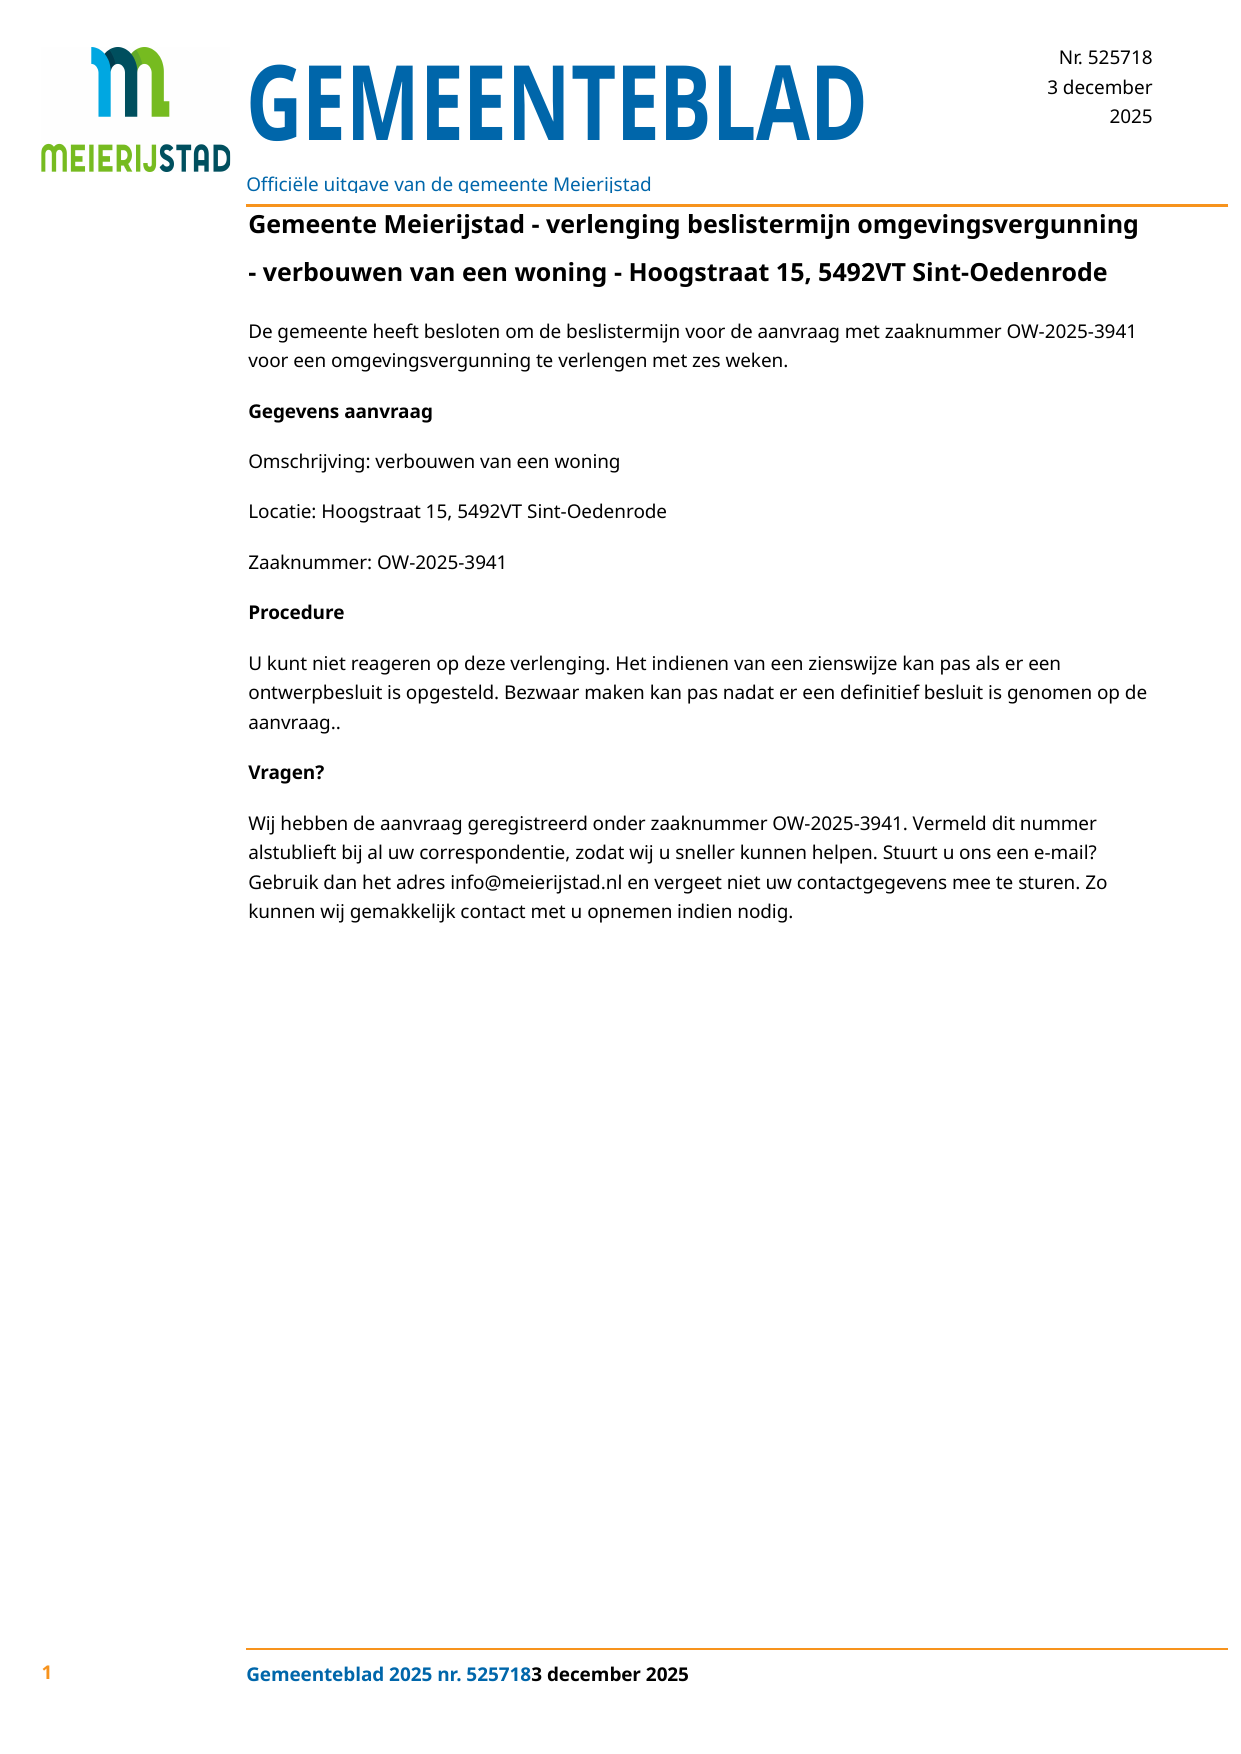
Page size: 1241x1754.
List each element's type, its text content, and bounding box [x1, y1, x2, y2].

text U kunt niet reageren op deze verlenging. Het indienen van een zienswijze kan pas als er een ontwerpbesluit is opgesteld. Bezwaar maken kan pas nadat er een definitief besluit is genomen op de aanvraag.. [248, 650, 1152, 735]
text De gemeente heeft besloten om de beslistermijn voor de aanvraag met zaaknummer OW-2025-3941 voor een omgevingsvergunning te verlengen met zes weken. [248, 318, 1152, 373]
text Zaaknummer: OW-2025-3941 [248, 549, 1152, 575]
text Wij hebben de aanvraag geregistreerd onder zaaknummer OW-2025-3941. Vermeld dit nummer alstublieft bij al uw correspondentie, zodat wij u sneller kunnen helpen. Stuurt u ons een e-mail? Gebruik dan het adres info@meierijstad.nl en vergeet niet uw contactgegevens mee te sturen. Zo kunnen wij gemakkelijk contact met u opnemen indien nodig. [248, 810, 1152, 924]
text Vragen? [248, 759, 1152, 785]
text Gemeente Meierijstad - verlenging beslistermijn omgevingsvergunning - verbouwen van een woning - Hoogstraat 15, 5492VT Sint-Oedenrode [248, 207, 1152, 288]
picture [41, 47, 231, 172]
text Omschrijving: verbouwen van een woning [248, 448, 1152, 474]
text Procedure [248, 599, 1152, 625]
text Gegevens aanvraag [248, 398, 1152, 424]
text Locatie: Hoogstraat 15, 5492VT Sint-Oedenrode [248, 499, 1152, 524]
